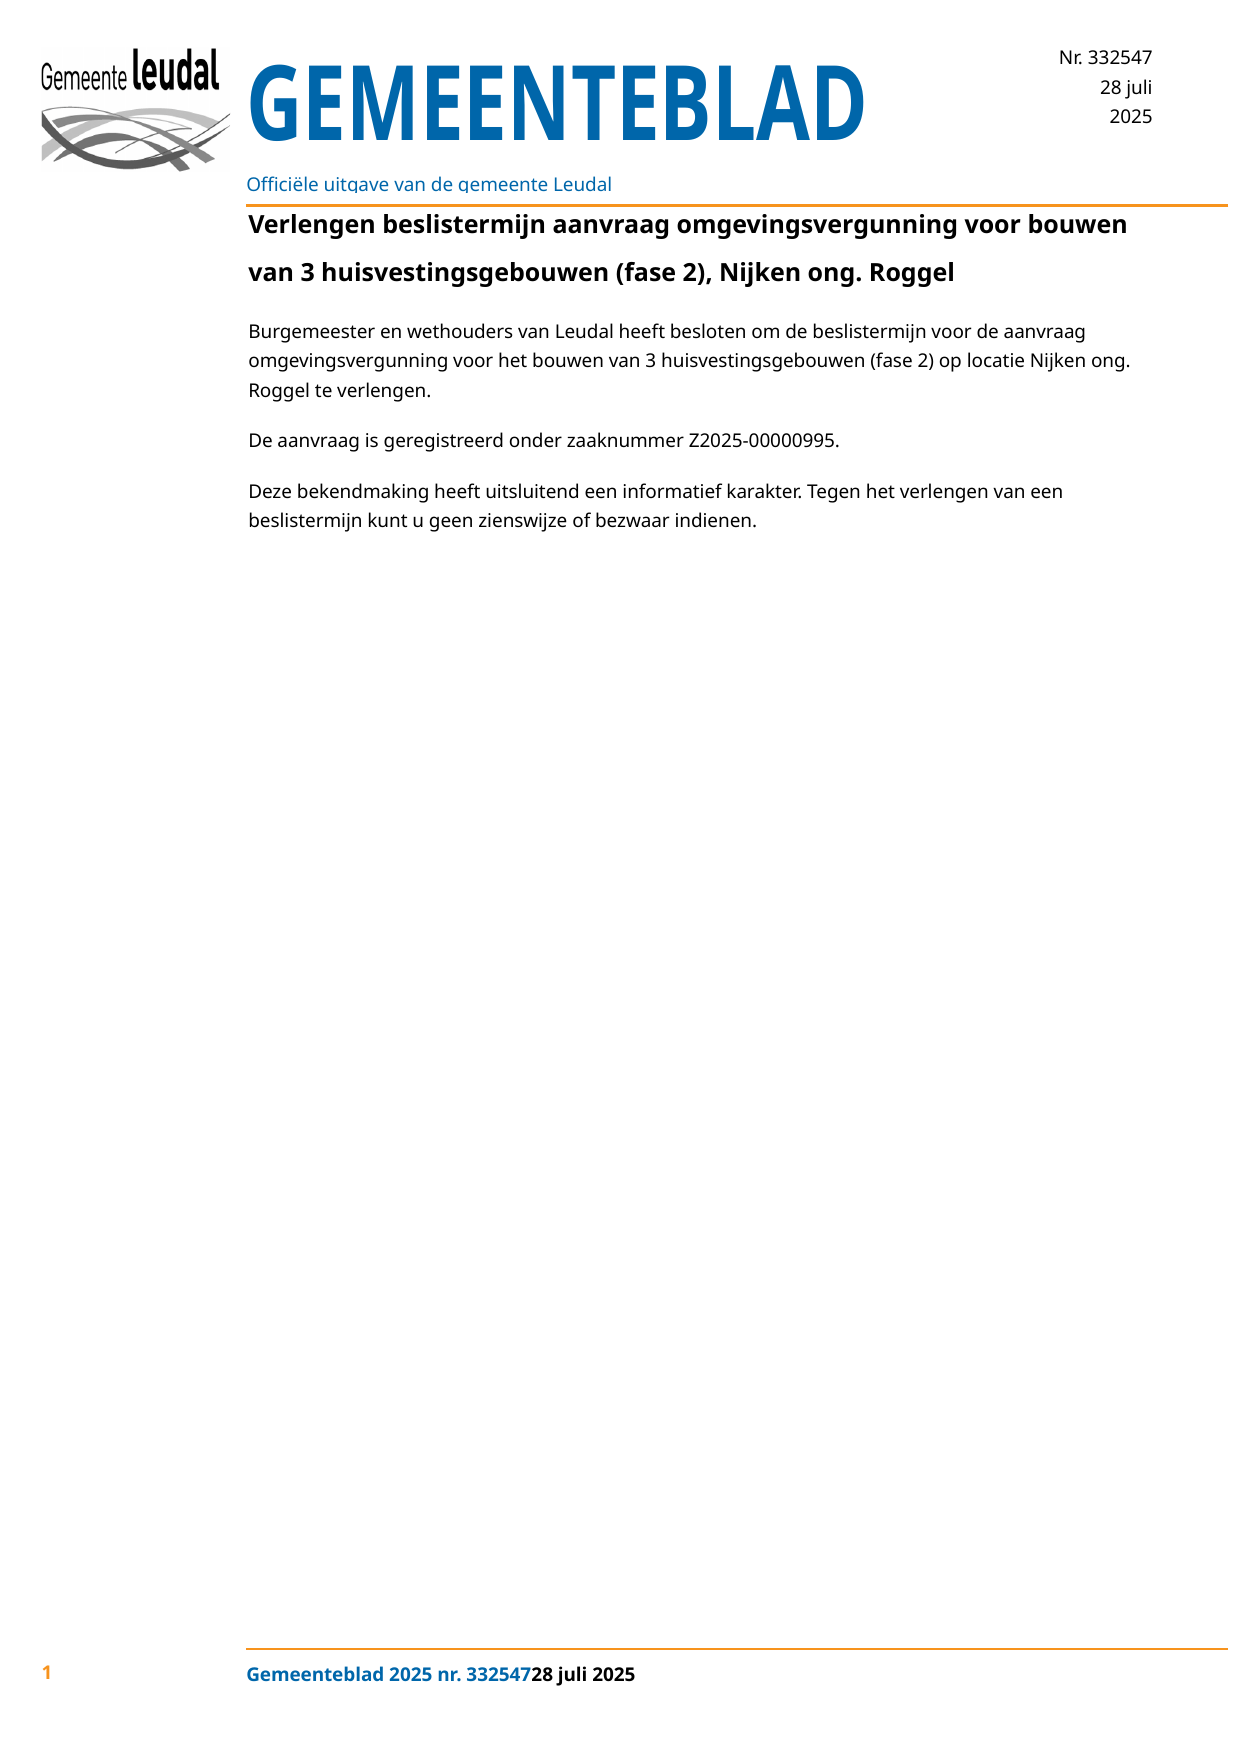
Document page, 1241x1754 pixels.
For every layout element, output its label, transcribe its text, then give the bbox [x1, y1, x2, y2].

text De aanvraag is geregistreerd onder zaaknummer Z2025-00000995. [248, 427, 1152, 453]
text Burgemeester en wethouders van Leudal heeft besloten om de beslistermijn voor de aanvraag omgevingsvergunning voor het bouwen van 3 huisvestingsgebouwen (fase 2) op locatie Nijken ong. Roggel te verlengen. [248, 318, 1152, 403]
picture [41, 47, 231, 172]
text Verlengen beslistermijn aanvraag omgevingsvergunning voor bouwen van 3 huisvestingsgebouwen (fase 2), Nijken ong. Roggel [248, 207, 1152, 288]
text Deze bekendmaking heeft uitsluitend een informatief karakter. Tegen het verlengen van een beslistermijn kunt u geen zienswijze of bezwaar indienen. [248, 478, 1152, 533]
